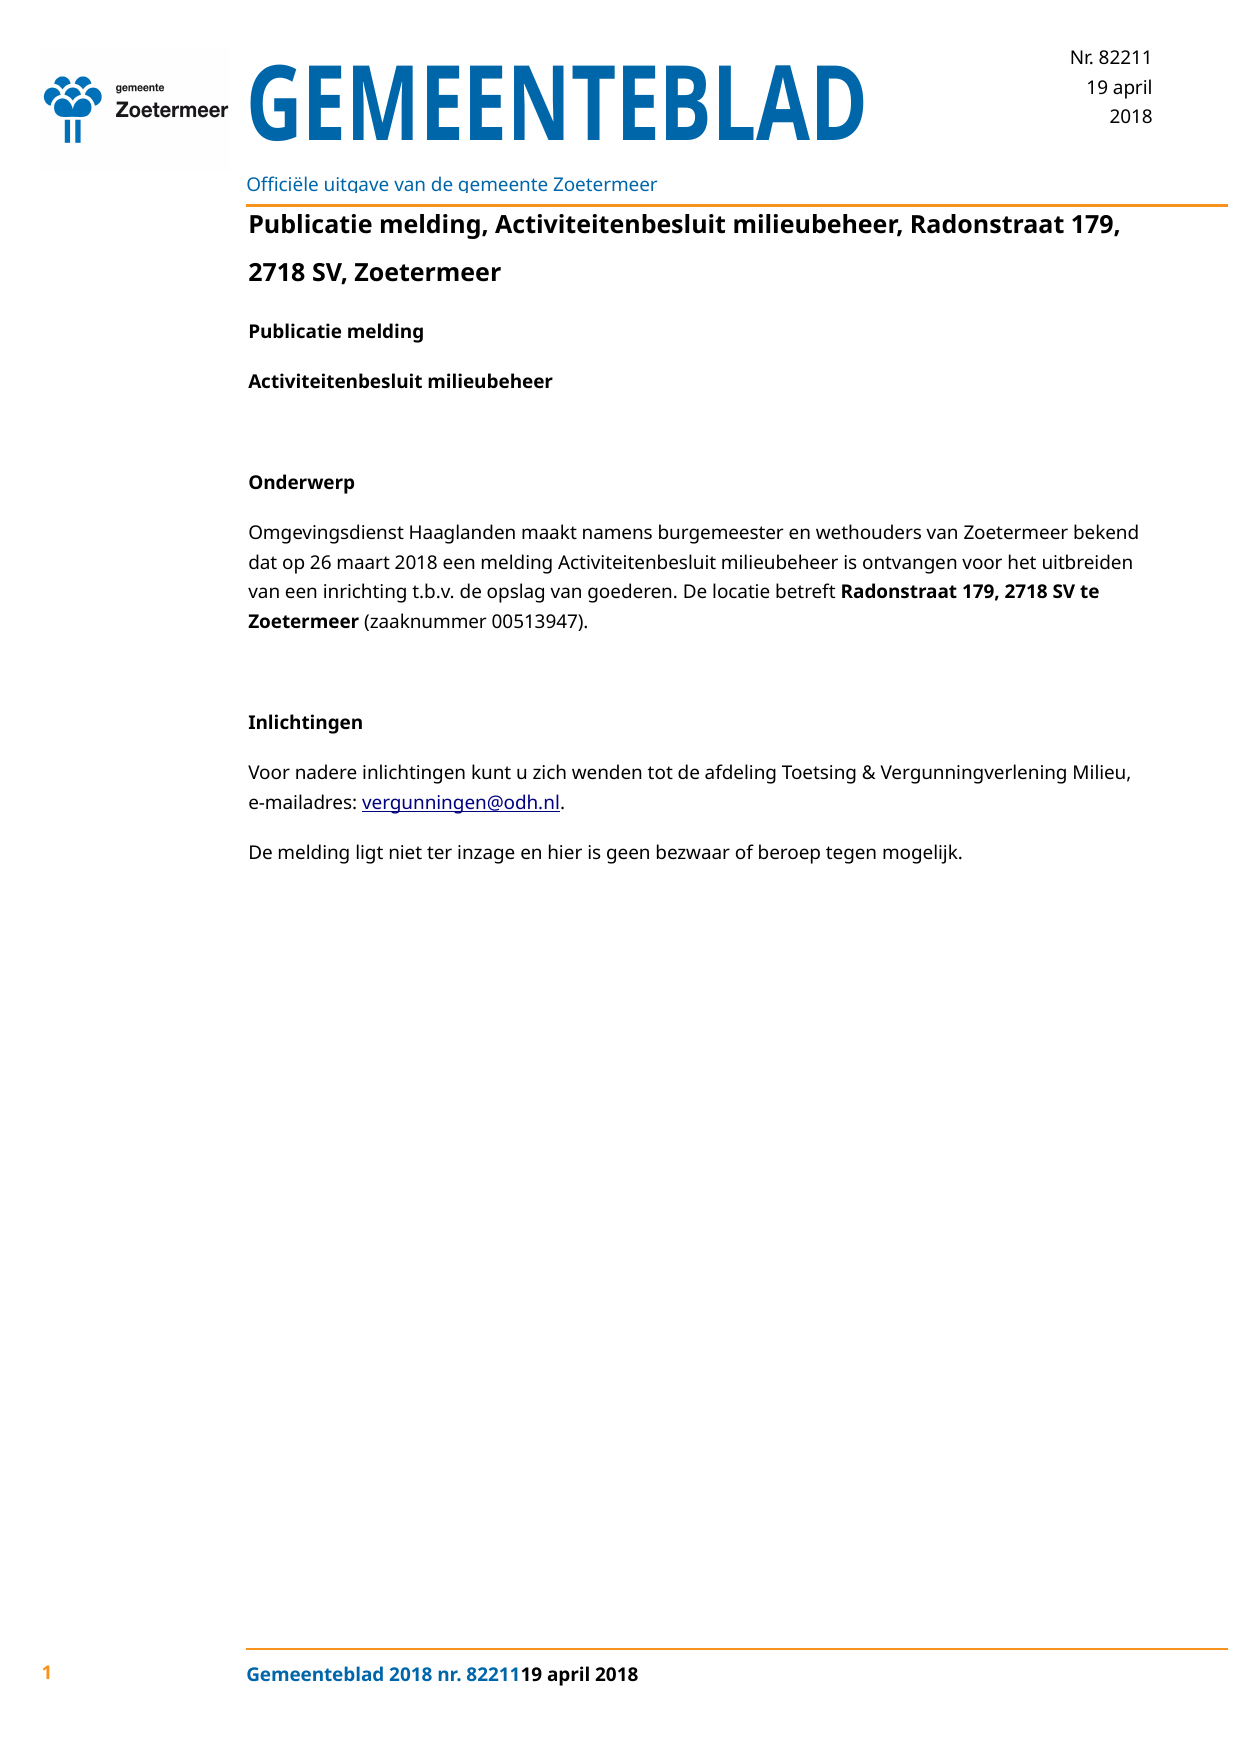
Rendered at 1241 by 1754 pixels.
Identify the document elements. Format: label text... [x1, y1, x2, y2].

text Publicatie melding [248, 318, 1152, 344]
text Publicatie melding, Activiteitenbesluit milieubeheer, Radonstraat 179, 2718 SV, Zoetermeer [248, 207, 1152, 288]
picture [41, 47, 231, 172]
text Onderwerp [248, 469, 1152, 495]
text Omgevingsdienst Haaglanden maakt namens burgemeester en wethouders van Zoetermeer bekend dat op 26 maart 2018 een melding Activiteitenbesluit milieubeheer is ontvangen voor het uitbreiden van een inrichting t.b.v. de opslag van goederen. De locatie betreft Radonstraat 179, 2718 SV te Zoetermeer (zaaknummer 00513947). [248, 519, 1152, 634]
text Activiteitenbesluit milieubeheer [248, 368, 1152, 394]
text De melding ligt niet ter inzage en hier is geen bezwaar of beroep tegen mogelijk. [248, 839, 1152, 865]
text Voor nadere inlichtingen kunt u zich wenden tot de afdeling Toetsing & Vergunningverlening Milieu, e-mailadres: vergunningen@odh.nl. [248, 759, 1152, 815]
text Inlichtingen [248, 709, 1152, 735]
